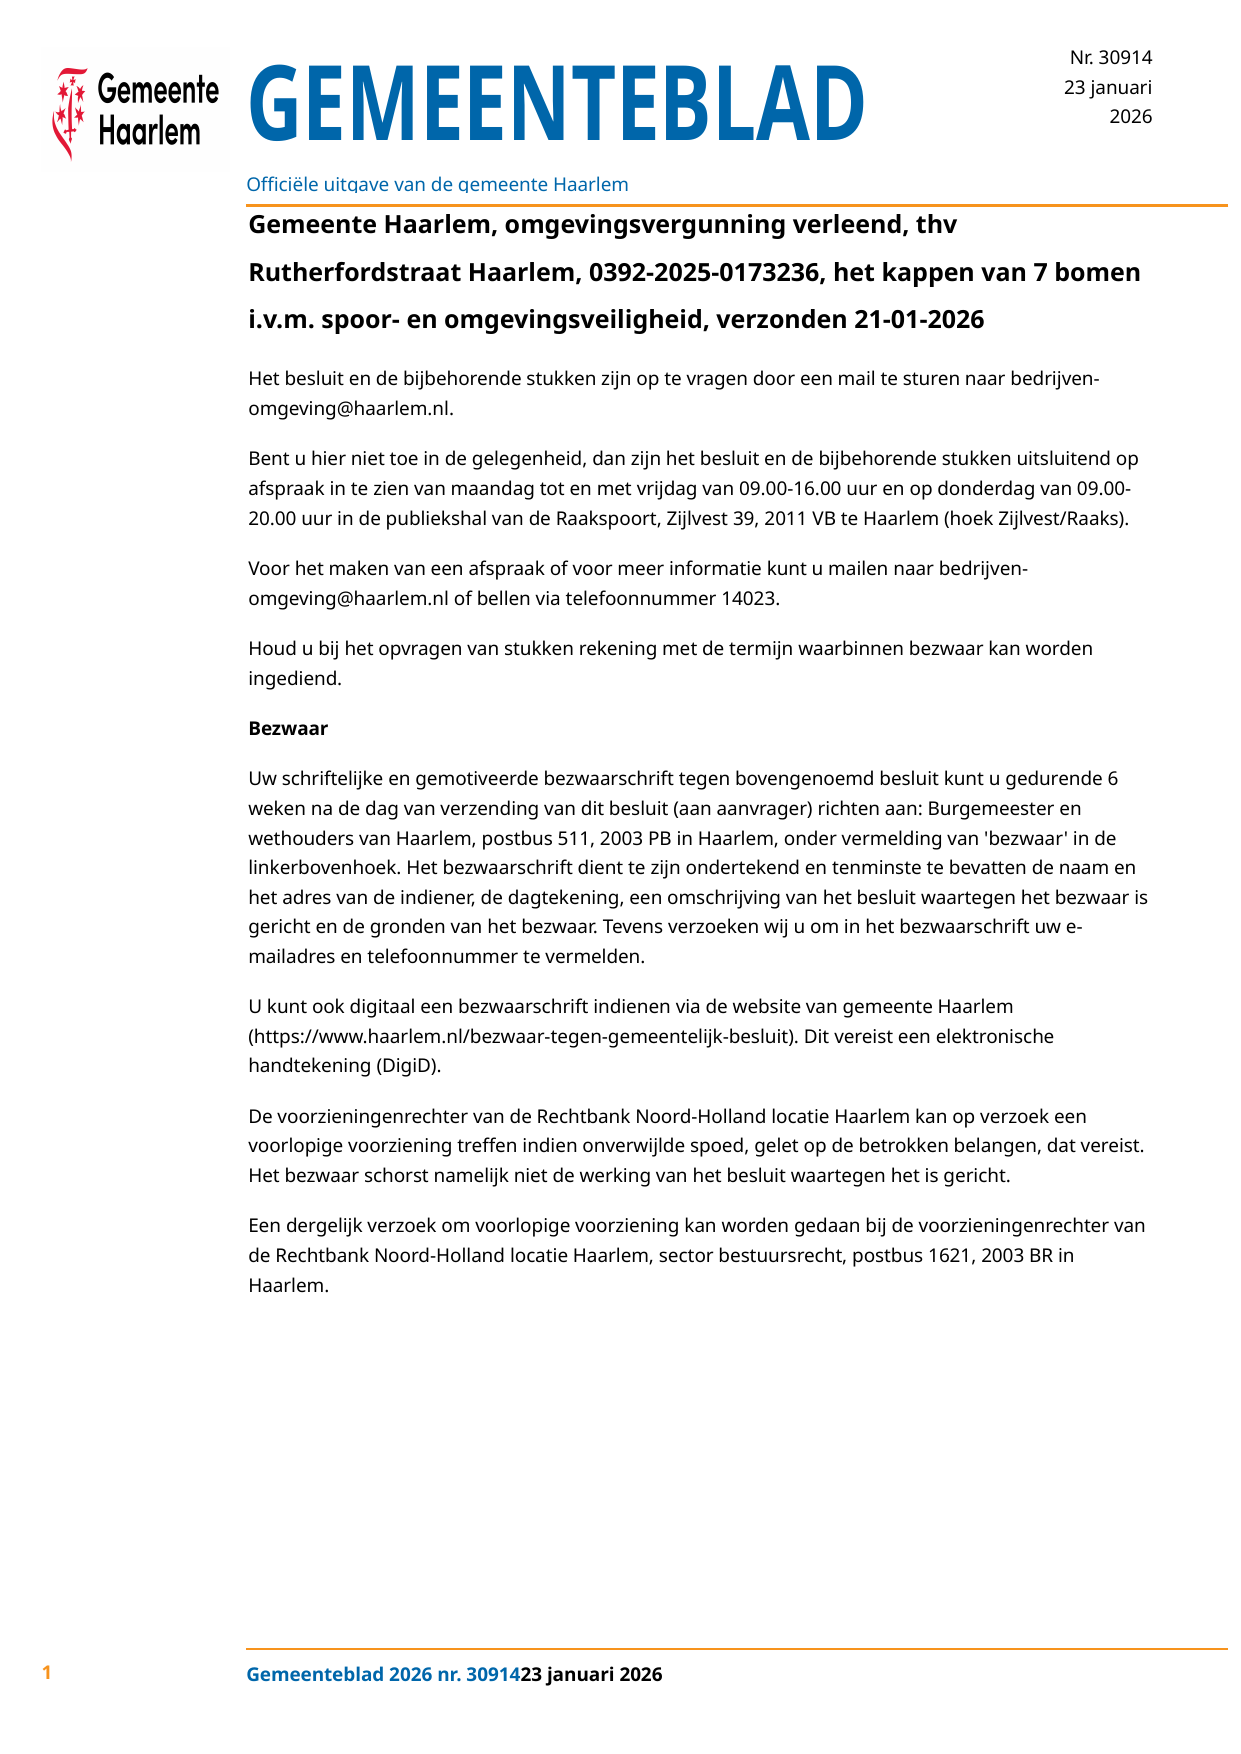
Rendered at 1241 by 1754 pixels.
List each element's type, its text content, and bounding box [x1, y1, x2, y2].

text Houd u bij het opvragen van stukken rekening met de termijn waarbinnen bezwaar kan worden ingediend. [248, 635, 1152, 690]
text Voor het maken van een afspraak of voor meer informatie kunt u mailen naar bedrijven-omgeving@haarlem.nl of bellen via telefoonnummer 14023. [248, 555, 1152, 610]
picture [41, 47, 231, 172]
text De voorzieningenrechter van de Rechtbank Noord-Holland locatie Haarlem kan op verzoek een voorlopige voorziening treffen indien onverwijlde spoed, gelet op de betrokken belangen, dat vereist. Het bezwaar schorst namelijk niet de werking van het besluit waartegen het is gericht. [248, 1103, 1152, 1188]
text U kunt ook digitaal een bezwaarschrift indienen via de website van gemeente Haarlem (https://www.haarlem.nl/bezwaar-tegen-gemeentelijk-besluit). Dit vereist een elektronische handtekening (DigiD). [248, 993, 1152, 1078]
text Gemeente Haarlem, omgevingsvergunning verleend, thv Rutherfordstraat Haarlem, 0392-2025-0173236, het kappen van 7 bomen i.v.m. spoor- en omgevingsveiligheid, verzonden 21-01-2026 [248, 207, 1152, 336]
text Bezwaar [248, 715, 1152, 741]
text Bent u hier niet toe in de gelegenheid, dan zijn het besluit en de bijbehorende stukken uitsluitend op afspraak in te zien van maandag tot en met vrijdag van 09.00-16.00 uur en op donderdag van 09.00-20.00 uur in de publiekshal van de Raakspoort, Zijlvest 39, 2011 VB te Haarlem (hoek Zijlvest/Raaks). [248, 446, 1152, 530]
text Het besluit en de bijbehorende stukken zijn op te vragen door een mail te sturen naar bedrijven-omgeving@haarlem.nl. [248, 366, 1152, 421]
text Een dergelijk verzoek om voorlopige voorziening kan worden gedaan bij de voorzieningenrechter van de Rechtbank Noord-Holland locatie Haarlem, sector bestuursrecht, postbus 1621, 2003 BR in Haarlem. [248, 1213, 1152, 1297]
text Uw schriftelijke en gemotiveerde bezwaarschrift tegen bovengenoemd besluit kunt u gedurende 6 weken na de dag van verzending van dit besluit (aan aanvrager) richten aan: Burgemeester en wethouders van Haarlem, postbus 511, 2003 PB in Haarlem, onder vermelding van 'bezwaar' in de linkerbovenhoek. Het bezwaarschrift dient te zijn ondertekend en tenminste te bevatten de naam en het adres van de indiener, de dagtekening, een omschrijving van het besluit waartegen het bezwaar is gericht en de gronden van het bezwaar. Tevens verzoeken wij u om in het bezwaarschrift uw e-mailadres en telefoonnummer te vermelden. [248, 766, 1152, 969]
